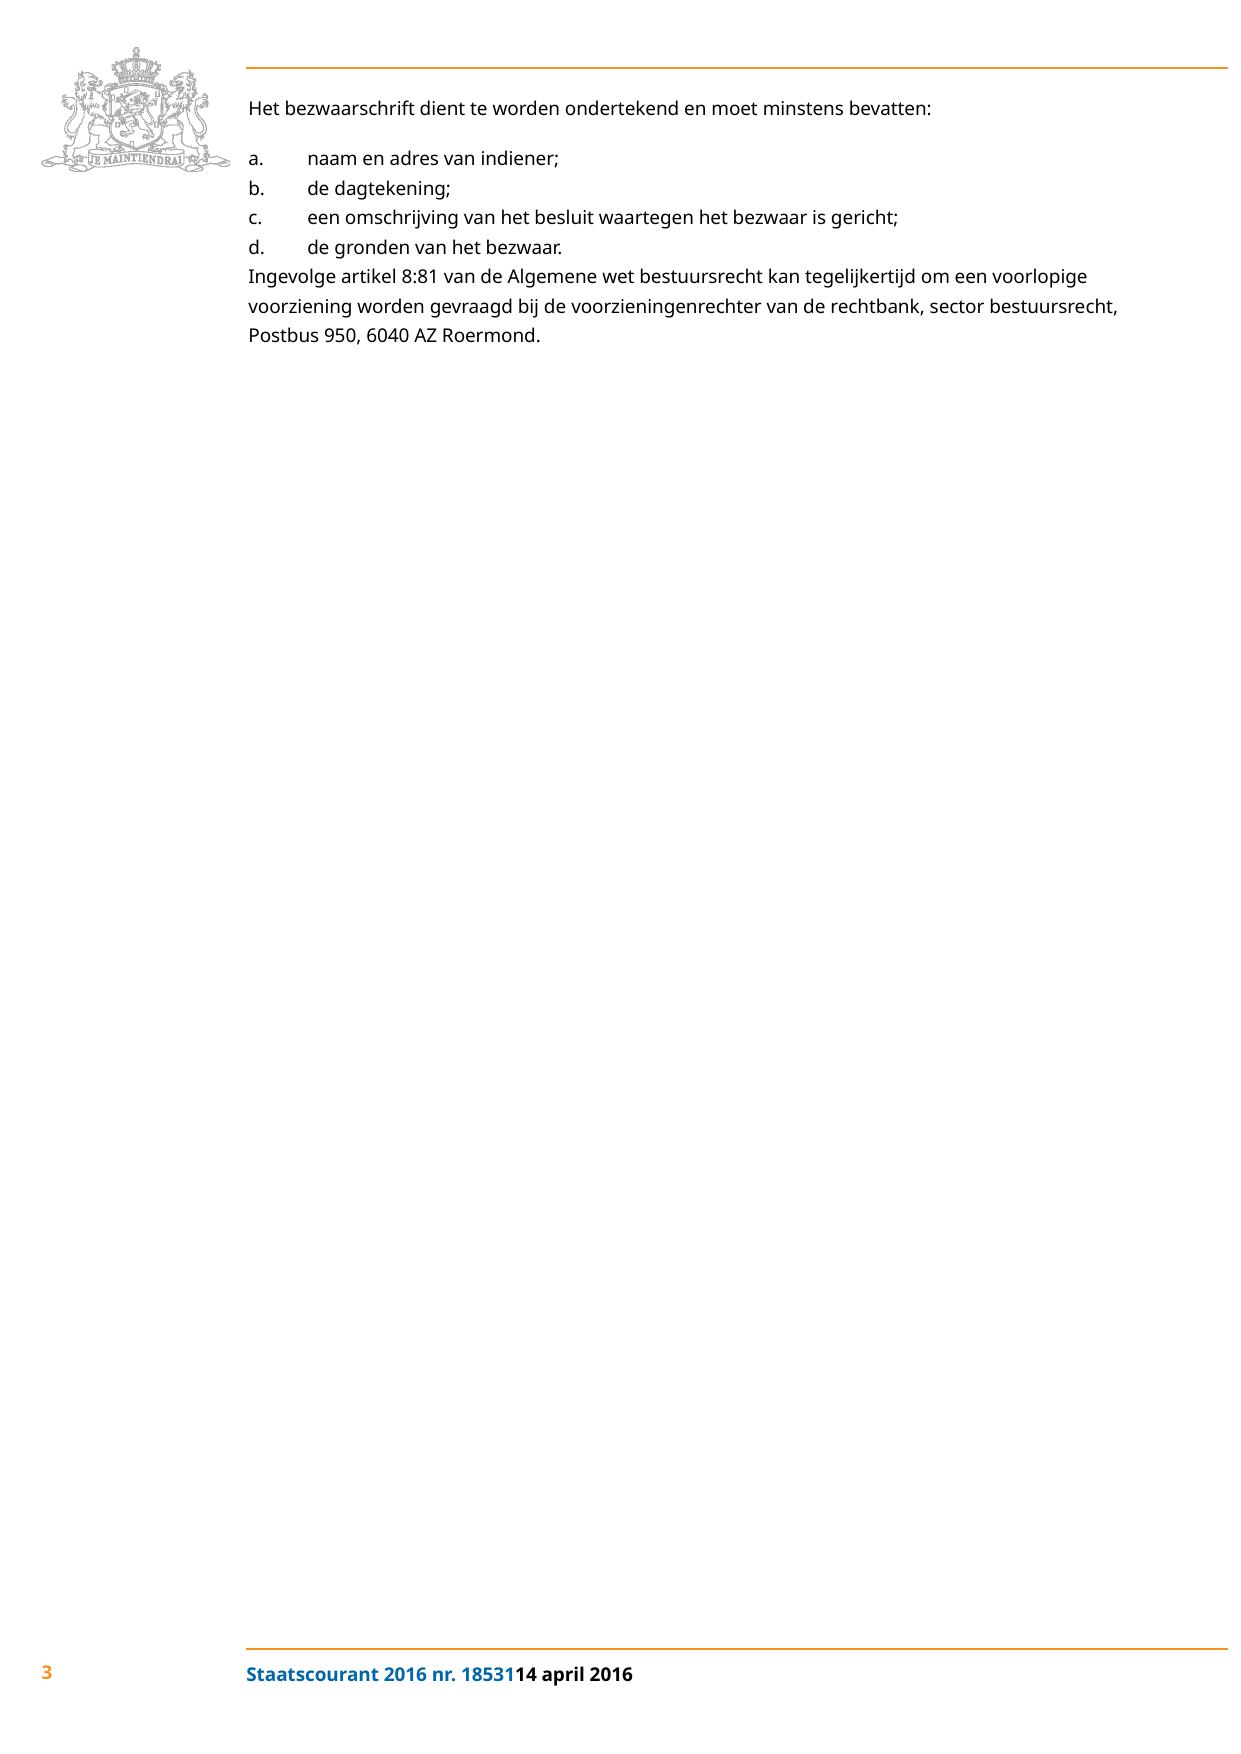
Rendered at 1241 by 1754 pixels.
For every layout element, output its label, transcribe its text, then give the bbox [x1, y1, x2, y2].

list naam en adres van indiener; [248, 145, 1152, 171]
list de dagtekening; [248, 175, 1152, 201]
list een omschrijving van het besluit waartegen het bezwaar is gericht; [248, 204, 1152, 230]
list de gronden van het bezwaar. [248, 234, 1152, 260]
text Het bezwaarschrift dient te worden ondertekend en moet minstens bevatten: [248, 95, 1152, 121]
text Ingevolge artikel 8:81 van de Algemene wet bestuursrecht kan tegelijkertijd om een voorlopige voorziening worden gevraagd bij de voorzieningenrechter van de rechtbank, sector bestuursrecht, Postbus 950, 6040 AZ Roermond. [248, 263, 1152, 348]
picture [41, 47, 231, 172]
